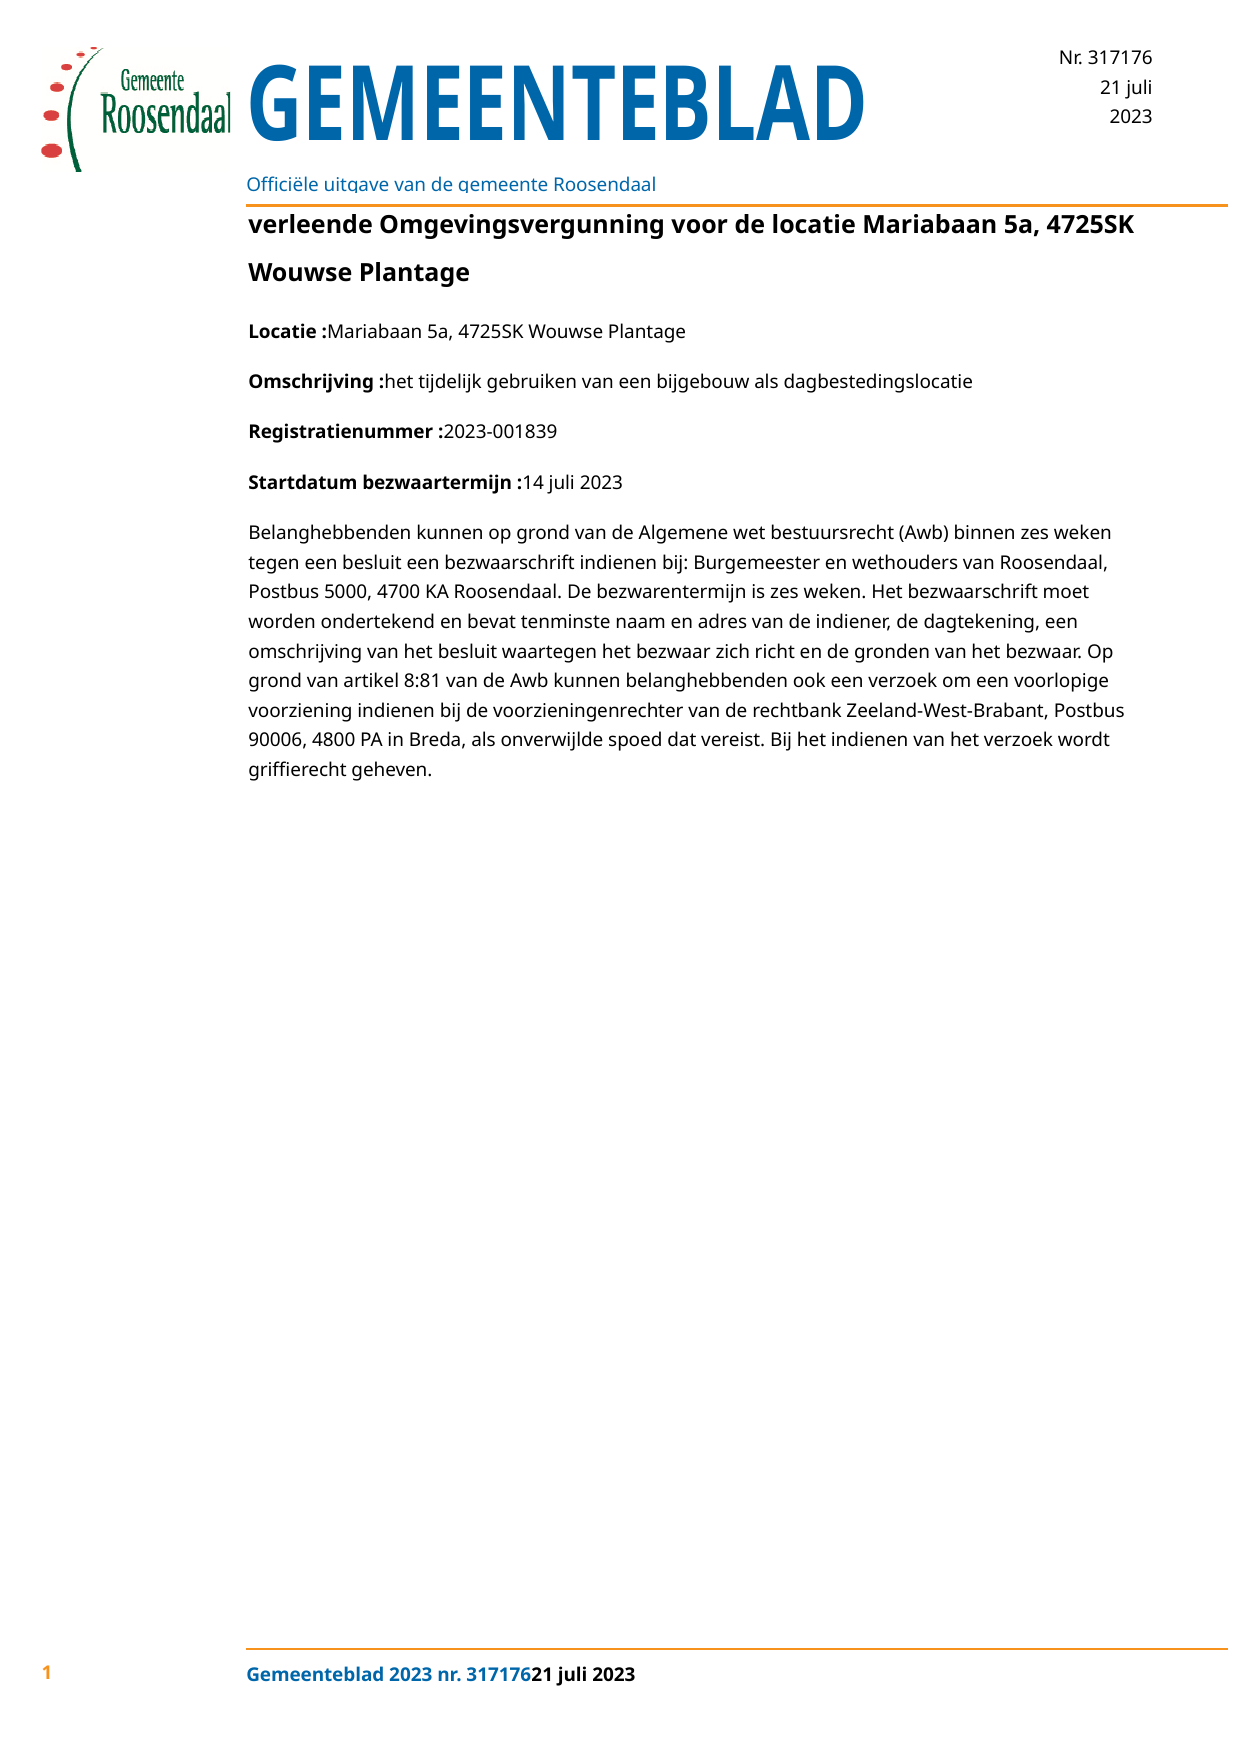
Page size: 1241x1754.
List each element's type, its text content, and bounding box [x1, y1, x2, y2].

text Omschrijving :het tijdelijk gebruiken van een bijgebouw als dagbestedingslocatie [248, 368, 1152, 394]
text Startdatum bezwaartermijn :14 juli 2023 [248, 469, 1152, 495]
text Locatie :Mariabaan 5a, 4725SK Wouwse Plantage [248, 318, 1152, 344]
picture [41, 47, 231, 172]
text Registratienummer :2023-001839 [248, 419, 1152, 444]
text Belanghebbenden kunnen op grond van de Algemene wet bestuursrecht (Awb) binnen zes weken tegen een besluit een bezwaarschrift indienen bij: Burgemeester en wethouders van Roosendaal, Postbus 5000, 4700 KA Roosendaal. De bezwarentermijn is zes weken. Het bezwaarschrift moet worden ondertekend en bevat tenminste naam en adres van de indiener, de dagtekening, een omschrijving van het besluit waartegen het bezwaar zich richt en de gronden van het bezwaar. Op grond van artikel 8:81 van de Awb kunnen belanghebbenden ook een verzoek om een voorlopige voorziening indienen bij de voorzieningenrechter van de rechtbank Zeeland-West-Brabant, Postbus 90006, 4800 PA in Breda, als onverwijlde spoed dat vereist. Bij het indienen van het verzoek wordt griffierecht geheven. [248, 519, 1152, 782]
text verleende Omgevingsvergunning voor de locatie Mariabaan 5a, 4725SK Wouwse Plantage [248, 207, 1152, 288]
